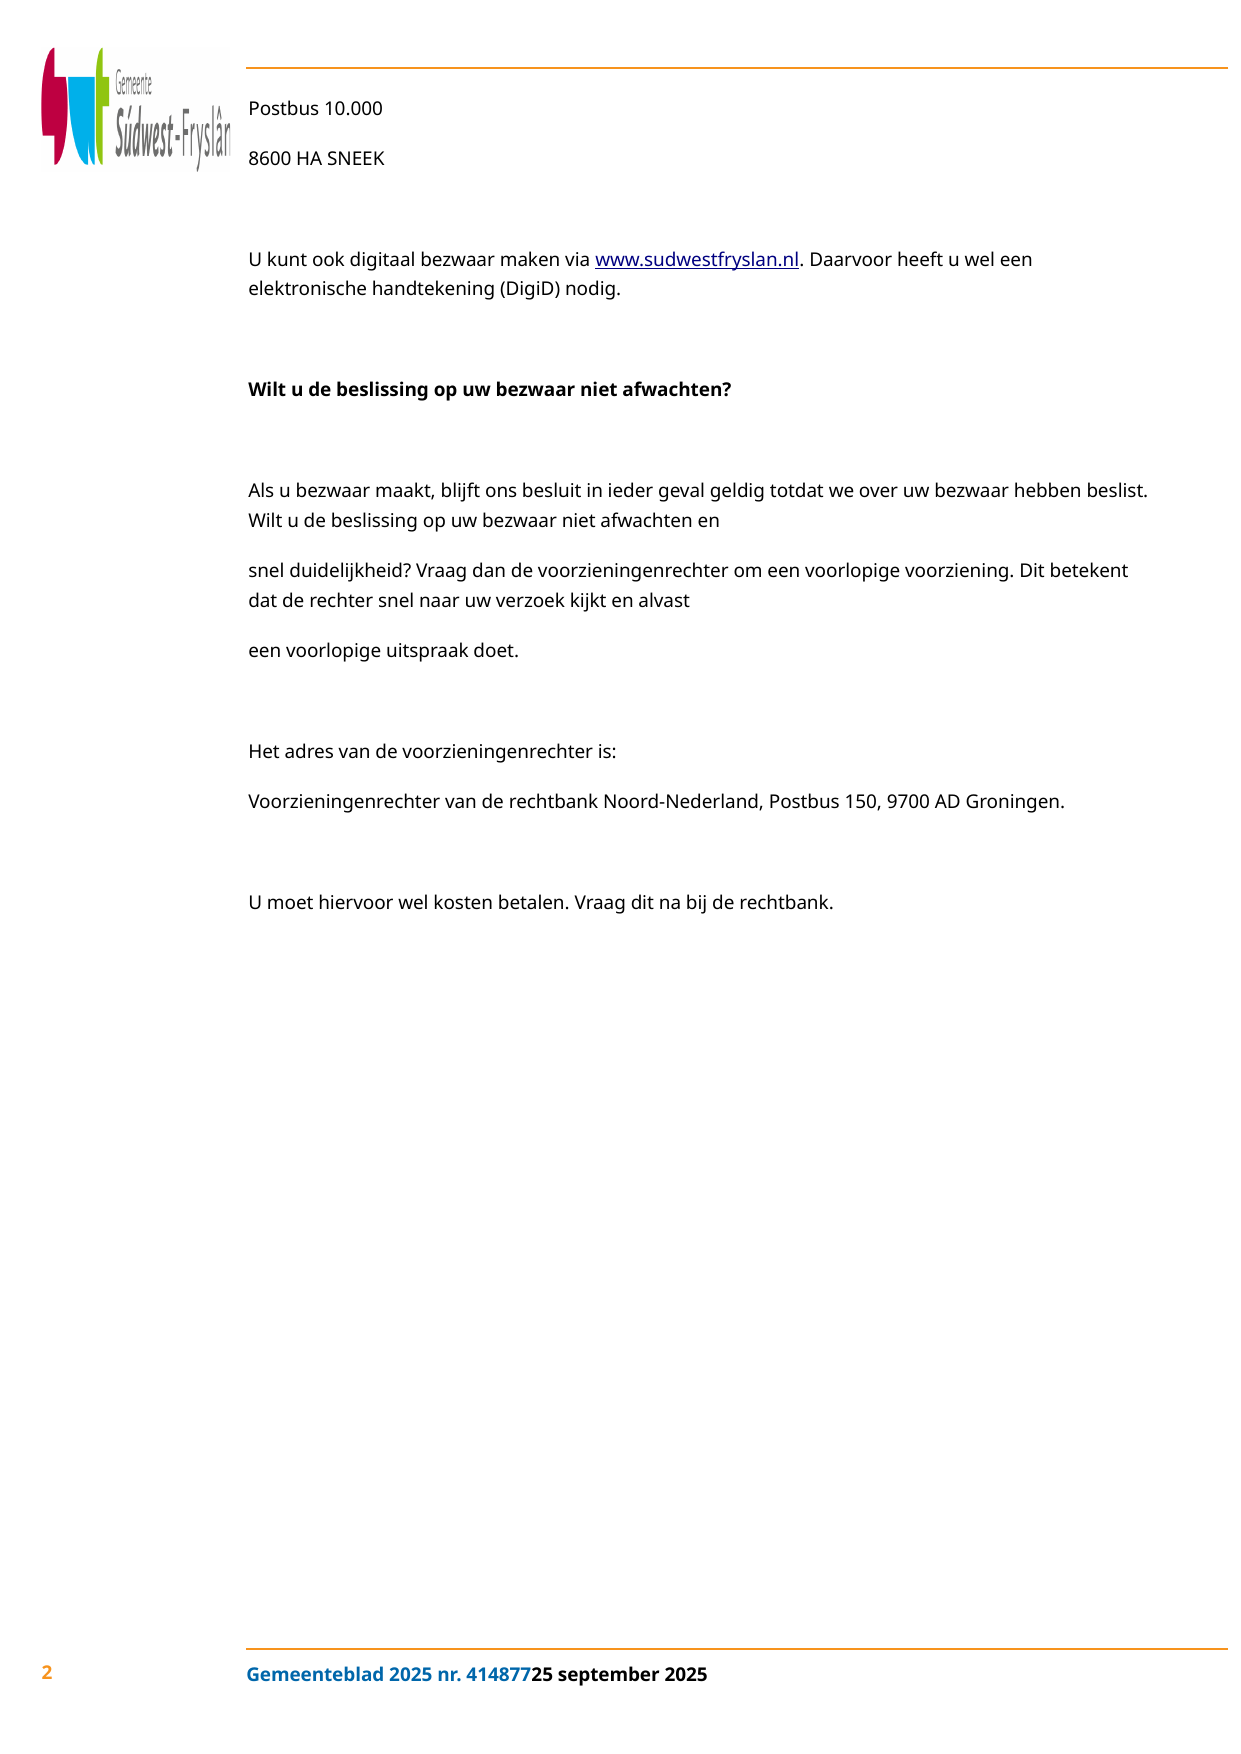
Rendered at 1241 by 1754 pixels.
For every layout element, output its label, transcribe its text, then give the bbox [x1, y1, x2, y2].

text 8600 HA SNEEK [248, 145, 1152, 171]
text snel duidelijkheid? Vraag dan de voorzieningenrechter om een voorlopige voorziening. Dit betekent dat de rechter snel naar uw verzoek kijkt en alvast [248, 557, 1152, 613]
text Als u bezwaar maakt, blijft ons besluit in ieder geval geldig totdat we over uw bezwaar hebben beslist. Wilt u de beslissing op uw bezwaar niet afwachten en [248, 477, 1152, 533]
text Voorzieningenrechter van de rechtbank Noord-Nederland, Postbus 150, 9700 AD Groningen. [248, 788, 1152, 814]
text U kunt ook digitaal bezwaar maken via www.sudwestfryslan.nl. Daarvoor heeft u wel een elektronische handtekening (DigiD) nodig. [248, 246, 1152, 301]
text Postbus 10.000 [248, 95, 1152, 121]
text Wilt u de beslissing op uw bezwaar niet afwachten? [248, 376, 1152, 402]
text Het adres van de voorzieningenrechter is: [248, 738, 1152, 764]
text U moet hiervoor wel kosten betalen. Vraag dit na bij de rechtbank. [248, 889, 1152, 915]
picture [41, 47, 231, 172]
text een voorlopige uitspraak doet. [248, 637, 1152, 663]
